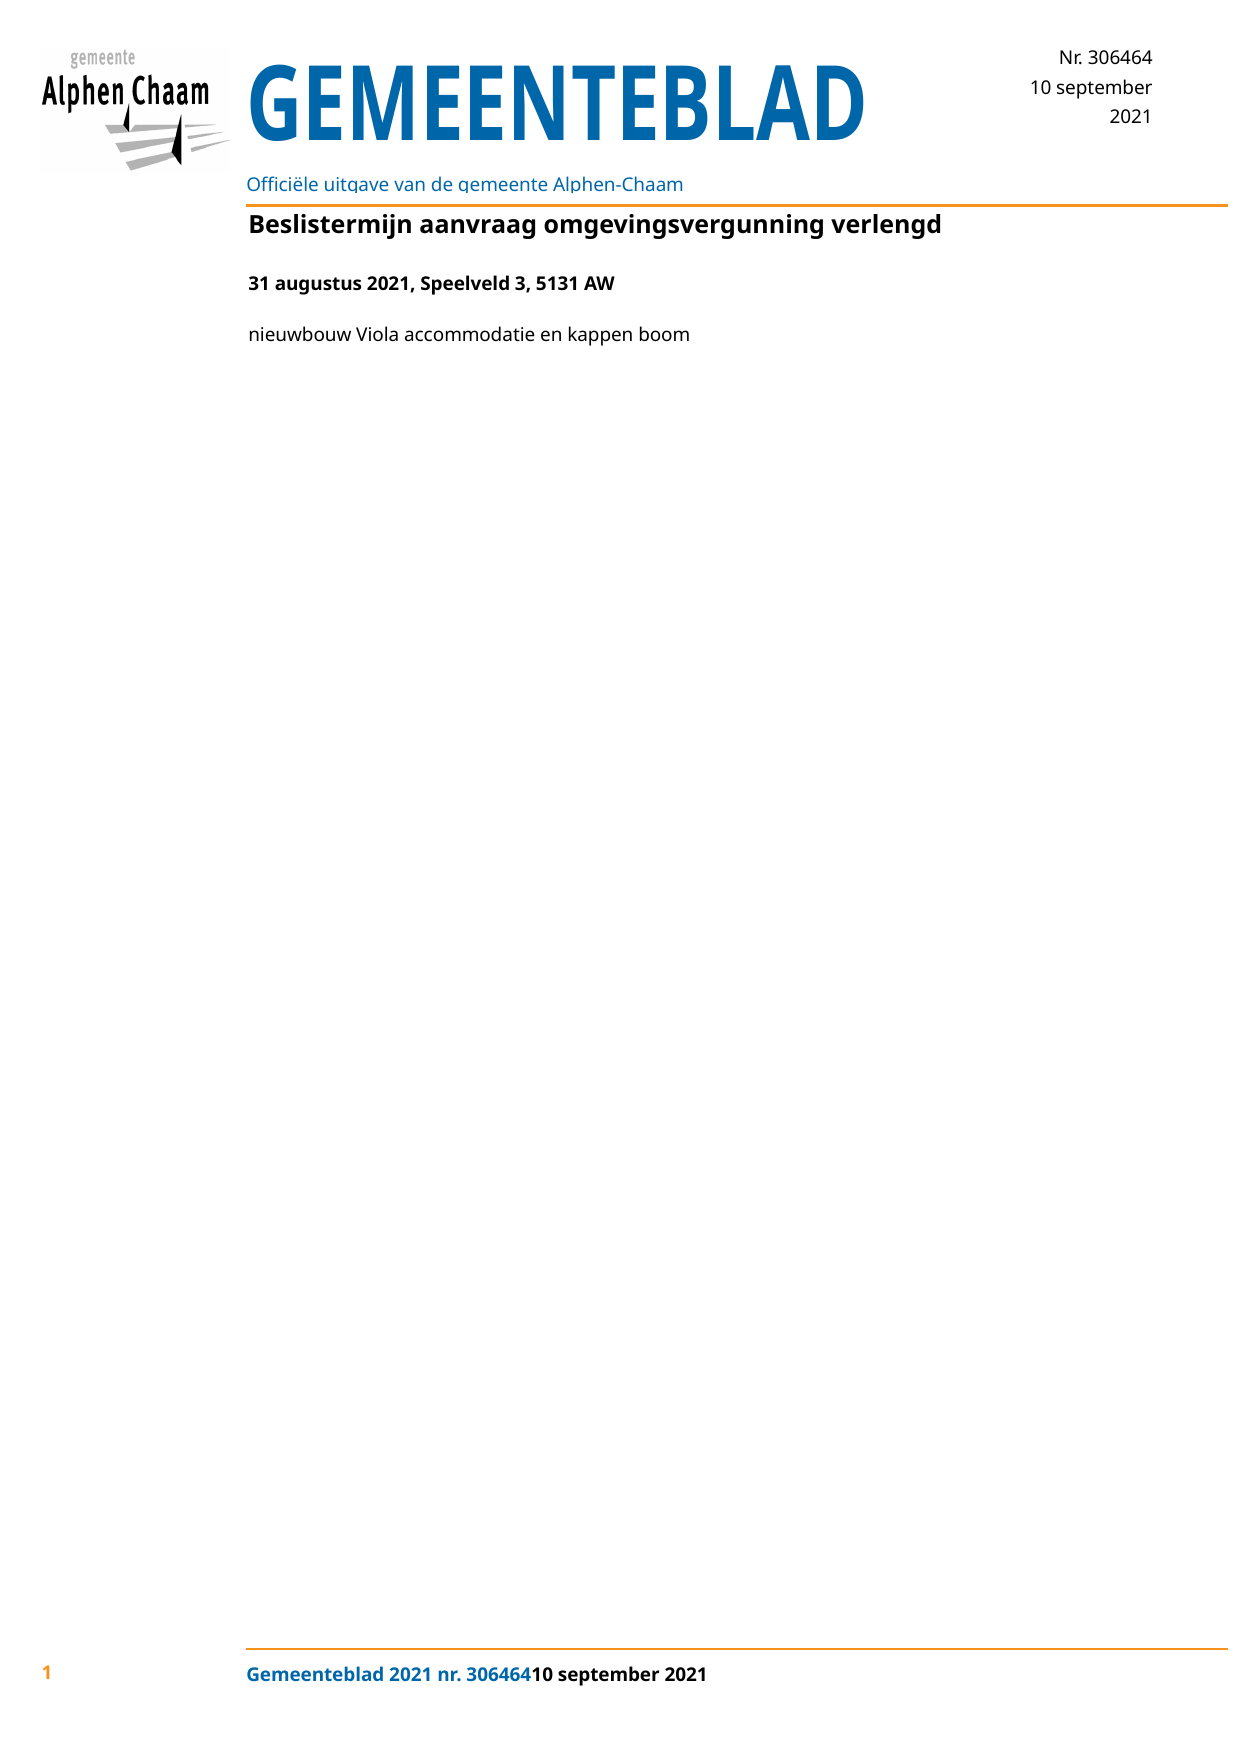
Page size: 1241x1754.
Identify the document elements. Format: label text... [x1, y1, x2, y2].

picture [41, 47, 231, 172]
text 31 augustus 2021, Speelveld 3, 5131 AW [248, 270, 1152, 296]
text nieuwbouw Viola accommodatie en kappen boom [248, 321, 1152, 346]
text Beslistermijn aanvraag omgevingsvergunning verlengd [248, 207, 1152, 241]
